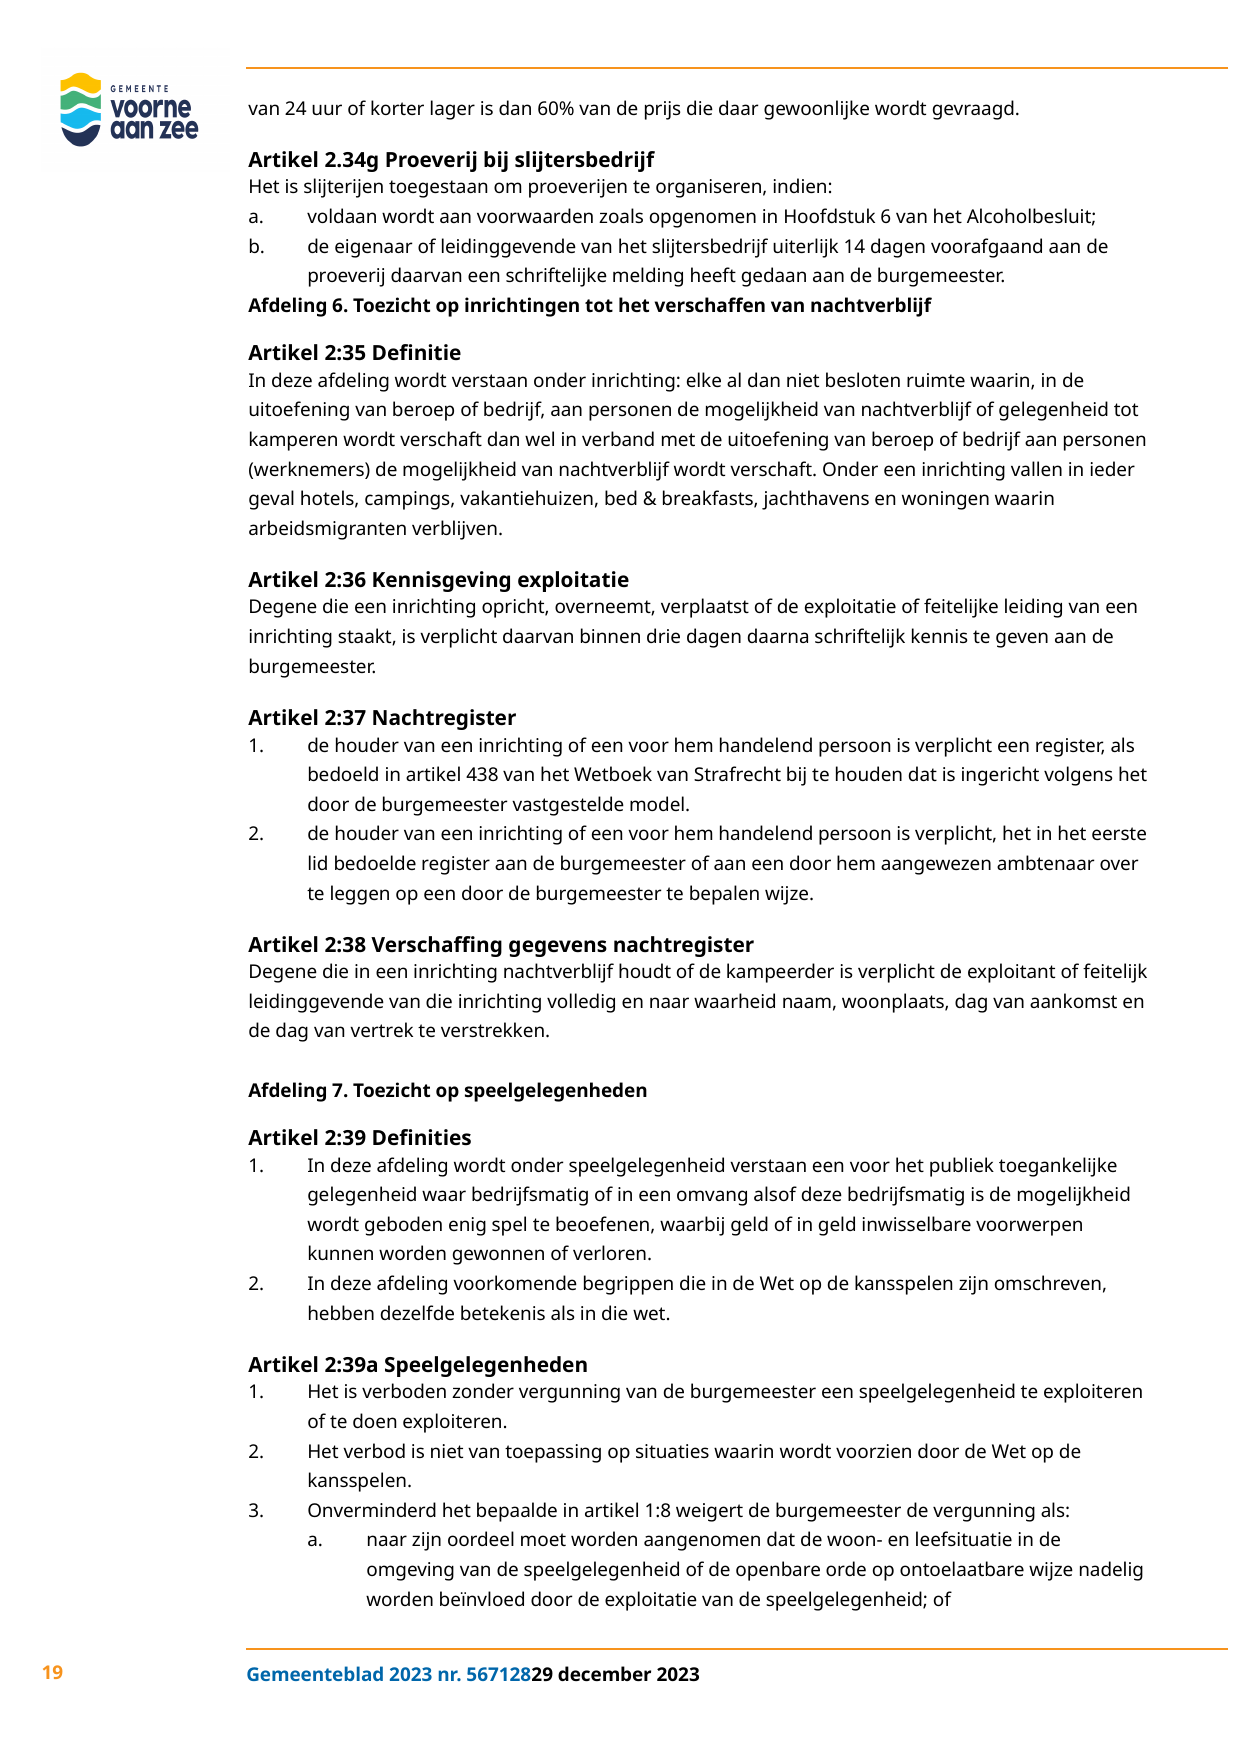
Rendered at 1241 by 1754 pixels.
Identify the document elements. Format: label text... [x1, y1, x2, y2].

text In deze afdeling wordt verstaan onder inrichting: elke al dan niet besloten ruimte waarin, in de uitoefening van beroep of bedrijf, aan personen de mogelijkheid van nachtverblijf of gelegenheid tot kamperen wordt verschaft dan wel in verband met de uitoefening van beroep of bedrijf aan personen (werknemers) de mogelijkheid van nachtverblijf wordt verschaft. Onder een inrichting vallen in ieder geval hotels, campings, vakantiehuizen, bed & breakfasts, jachthavens en woningen waarin arbeidsmigranten verblijven. [248, 367, 1152, 541]
text Artikel 2:39 Definities [248, 1123, 1152, 1152]
list de houder van een inrichting of een voor hem handelend persoon is verplicht, het in het eerste lid bedoelde register aan de burgemeester of aan een door hem aangewezen ambtenaar over te leggen op een door de burgemeester te bepalen wijze. [248, 821, 1152, 905]
text Artikel 2.34g Proeverij bij slijtersbedrijf [248, 145, 1152, 174]
text Degene die een inrichting opricht, overneemt, verplaatst of de exploitatie of feitelijke leiding van een inrichting staakt, is verplicht daarvan binnen drie dagen daarna schriftelijk kennis te geven aan de burgemeester. [248, 594, 1152, 679]
text Degene die in een inrichting nachtverblijf houdt of de kampeerder is verplicht de exploitant of feitelijk leidinggevende van die inrichting volledig en naar waarheid naam, woonplaats, dag van aankomst en de dag van vertrek te verstrekken. [248, 958, 1152, 1043]
text Artikel 2:35 Definitie [248, 338, 1152, 367]
list Onverminderd het bepaalde in artikel 1:8 weigert de burgemeester de vergunning als: [248, 1497, 1152, 1523]
text Het is slijterijen toegestaan om proeverijen te organiseren, indien: [248, 174, 1152, 199]
text Artikel 2:36 Kennisgeving exploitatie [248, 565, 1152, 594]
list In deze afdeling wordt onder speelgelegenheid verstaan een voor het publiek toegankelijke gelegenheid waar bedrijfsmatig of in een omvang alsof deze bedrijfsmatig is de mogelijkheid wordt geboden enig spel te beoefenen, waarbij geld of in geld inwisselbare voorwerpen kunnen worden gewonnen of verloren. [248, 1152, 1152, 1266]
list Het verbod is niet van toepassing op situaties waarin wordt voorzien door de Wet op de kansspelen. [248, 1438, 1152, 1493]
list Het is verboden zonder vergunning van de burgemeester een speelgelegenheid te exploiteren of te doen exploiteren. [248, 1379, 1152, 1434]
text Artikel 2:38 Verschaffing gegevens nachtregister [248, 930, 1152, 958]
list voldaan wordt aan voorwaarden zoals opgenomen in Hoofdstuk 6 van het Alcoholbesluit; [248, 203, 1152, 229]
text Artikel 2:39a Speelgelegenheden [248, 1350, 1152, 1379]
list In deze afdeling voorkomende begrippen die in de Wet op de kansspelen zijn omschreven, hebben dezelfde betekenis als in die wet. [248, 1270, 1152, 1326]
picture [41, 47, 231, 172]
text Afdeling 6. Toezicht op inrichtingen tot het verschaffen van nachtverblijf [248, 292, 1152, 318]
text van 24 uur of korter lager is dan 60% van de prijs die daar gewoonlijke wordt gevraagd. [248, 95, 1152, 121]
text Artikel 2:37 Nachtregister [248, 703, 1152, 732]
list de eigenaar of leidinggevende van het slijtersbedrijf uiterlijk 14 dagen voorafgaand aan de proeverij daarvan een schriftelijke melding heeft gedaan aan de burgemeester. [248, 233, 1152, 288]
list de houder van een inrichting of een voor hem handelend persoon is verplicht een register, als bedoeld in artikel 438 van het Wetboek van Strafrecht bij te houden dat is ingericht volgens het door de burgemeester vastgestelde model. [248, 732, 1152, 817]
text Afdeling 7. Toezicht op speelgelegenheden [248, 1077, 1152, 1103]
list naar zijn oordeel moet worden aangenomen dat de woon- en leefsituatie in de omgeving van de speelgelegenheid of de openbare orde op ontoelaatbare wijze nadelig worden beïnvloed door de exploitatie van de speelgelegenheid; of [307, 1527, 1152, 1611]
